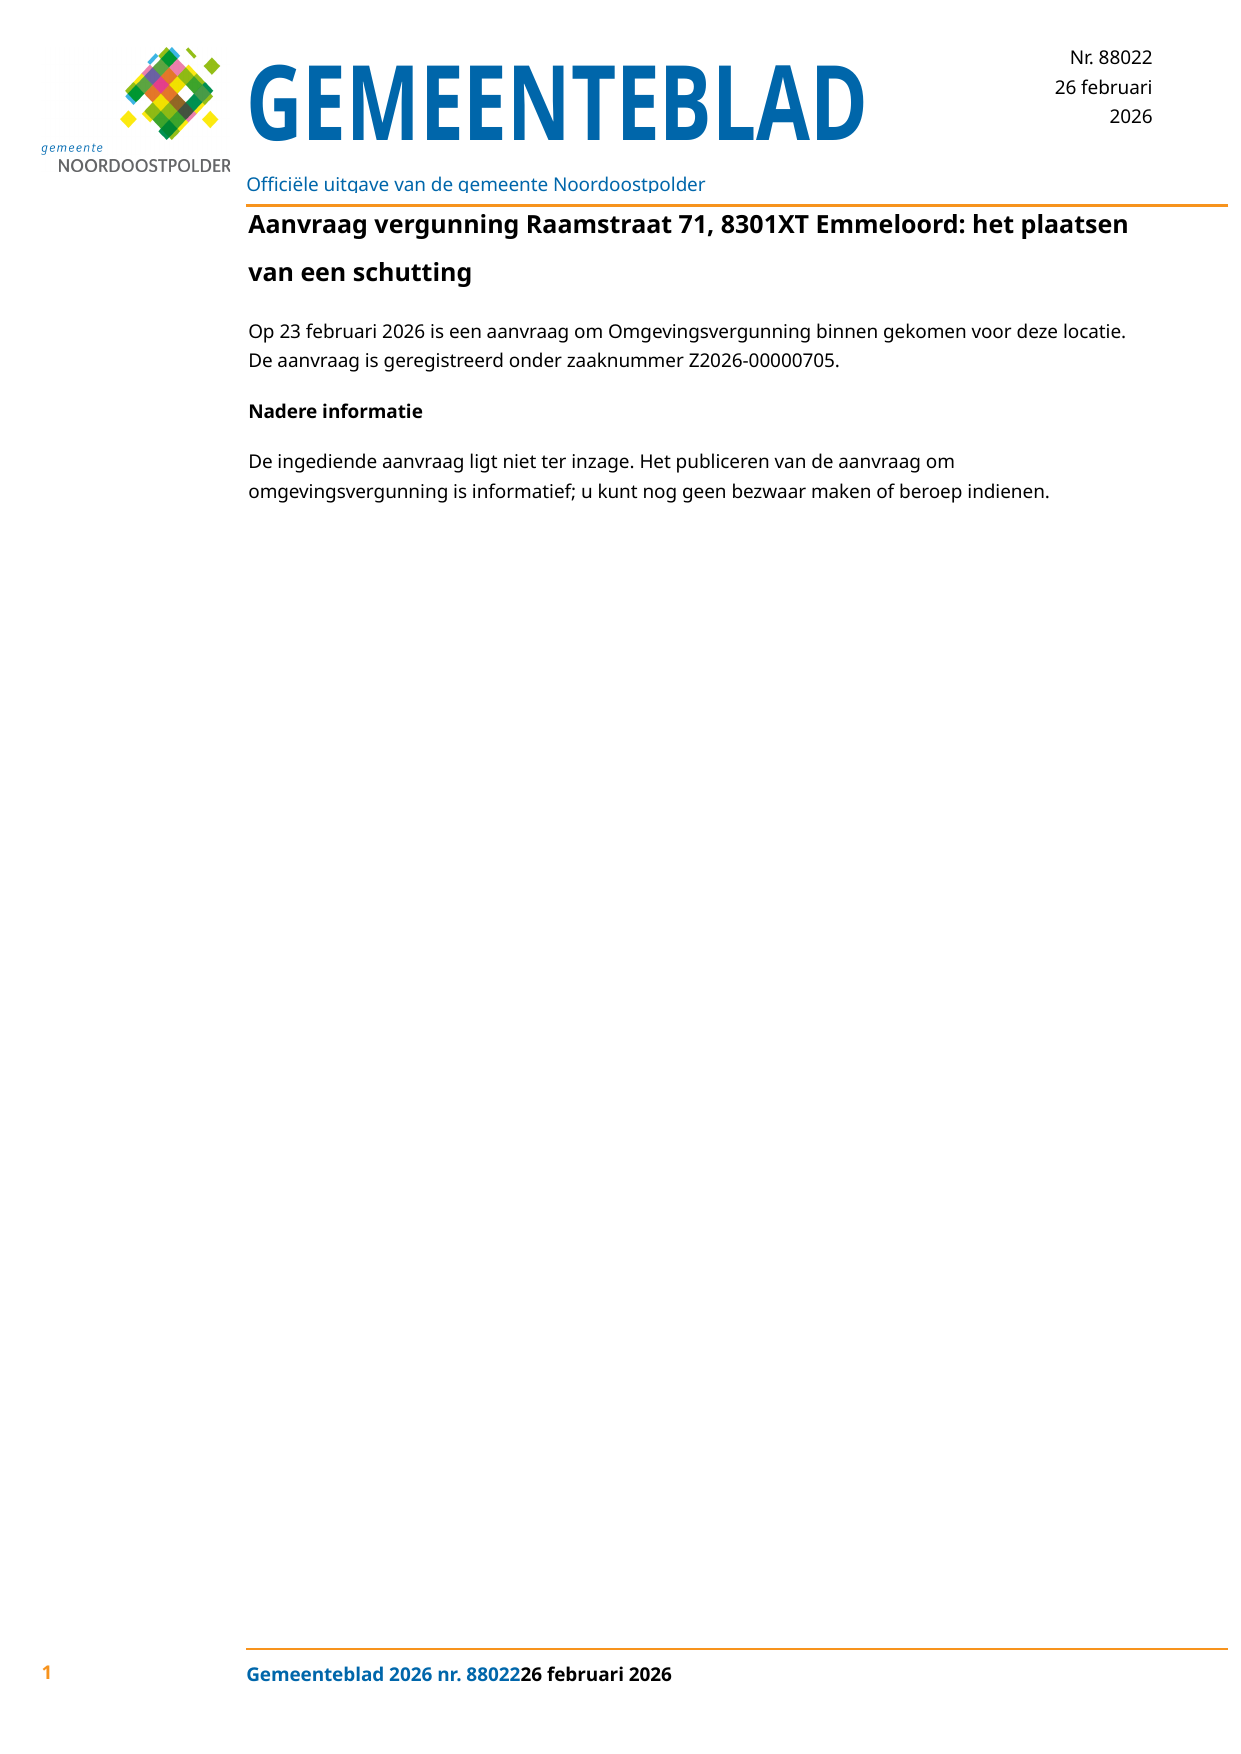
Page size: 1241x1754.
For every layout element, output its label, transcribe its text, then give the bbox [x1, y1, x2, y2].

text Nadere informatie [248, 398, 1152, 424]
text De ingediende aanvraag ligt niet ter inzage. Het publiceren van de aanvraag om omgevingsvergunning is informatief; u kunt nog geen bezwaar maken of beroep indienen. [248, 448, 1152, 504]
picture [41, 47, 231, 172]
text Aanvraag vergunning Raamstraat 71, 8301XT Emmeloord: het plaatsen van een schutting [248, 207, 1152, 288]
text Op 23 februari 2026 is een aanvraag om Omgevingsvergunning binnen gekomen voor deze locatie. De aanvraag is geregistreerd onder zaaknummer Z2026-00000705. [248, 318, 1152, 373]
